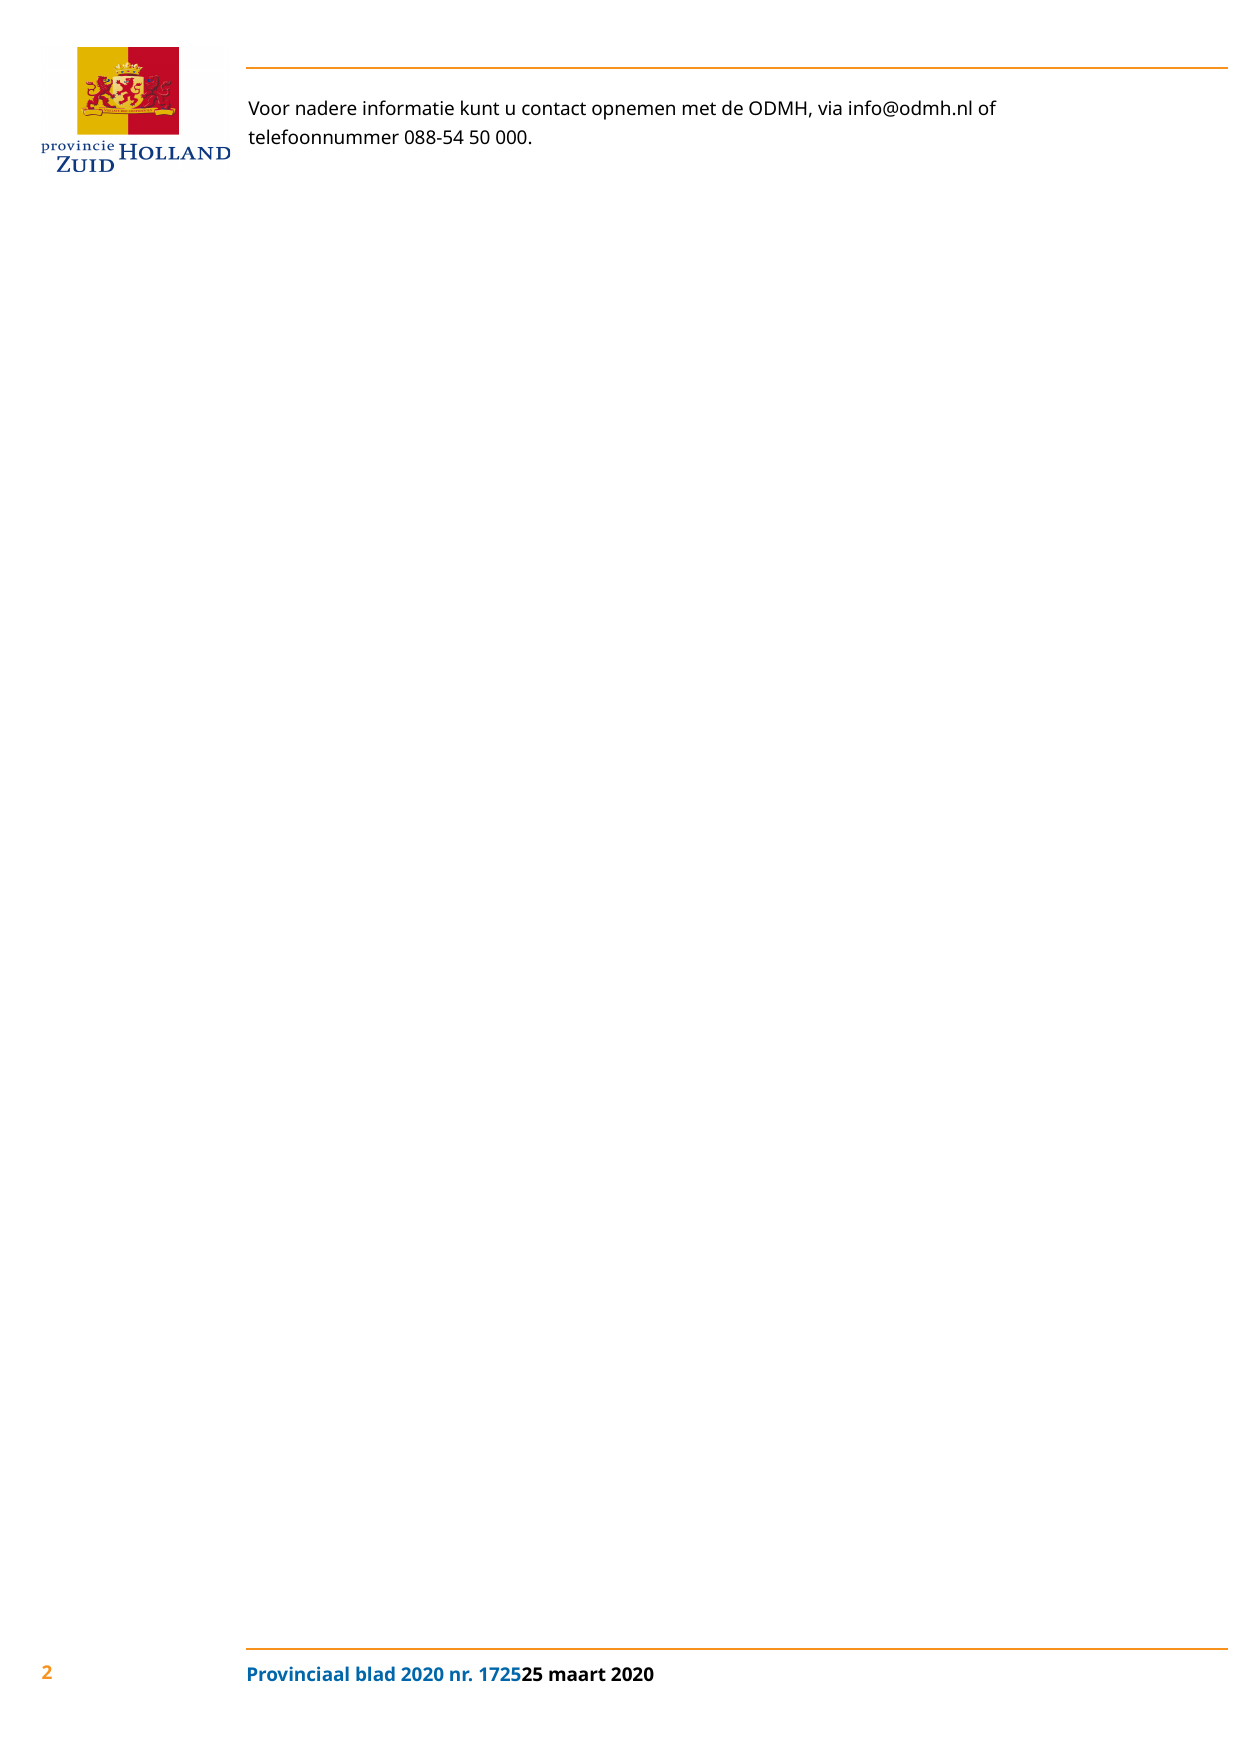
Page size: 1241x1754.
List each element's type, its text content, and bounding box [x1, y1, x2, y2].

text Voor nadere informatie kunt u contact opnemen met de ODMH, via info@odmh.nl of telefoonnummer 088-54 50 000. [248, 95, 1152, 150]
picture [41, 47, 231, 172]
